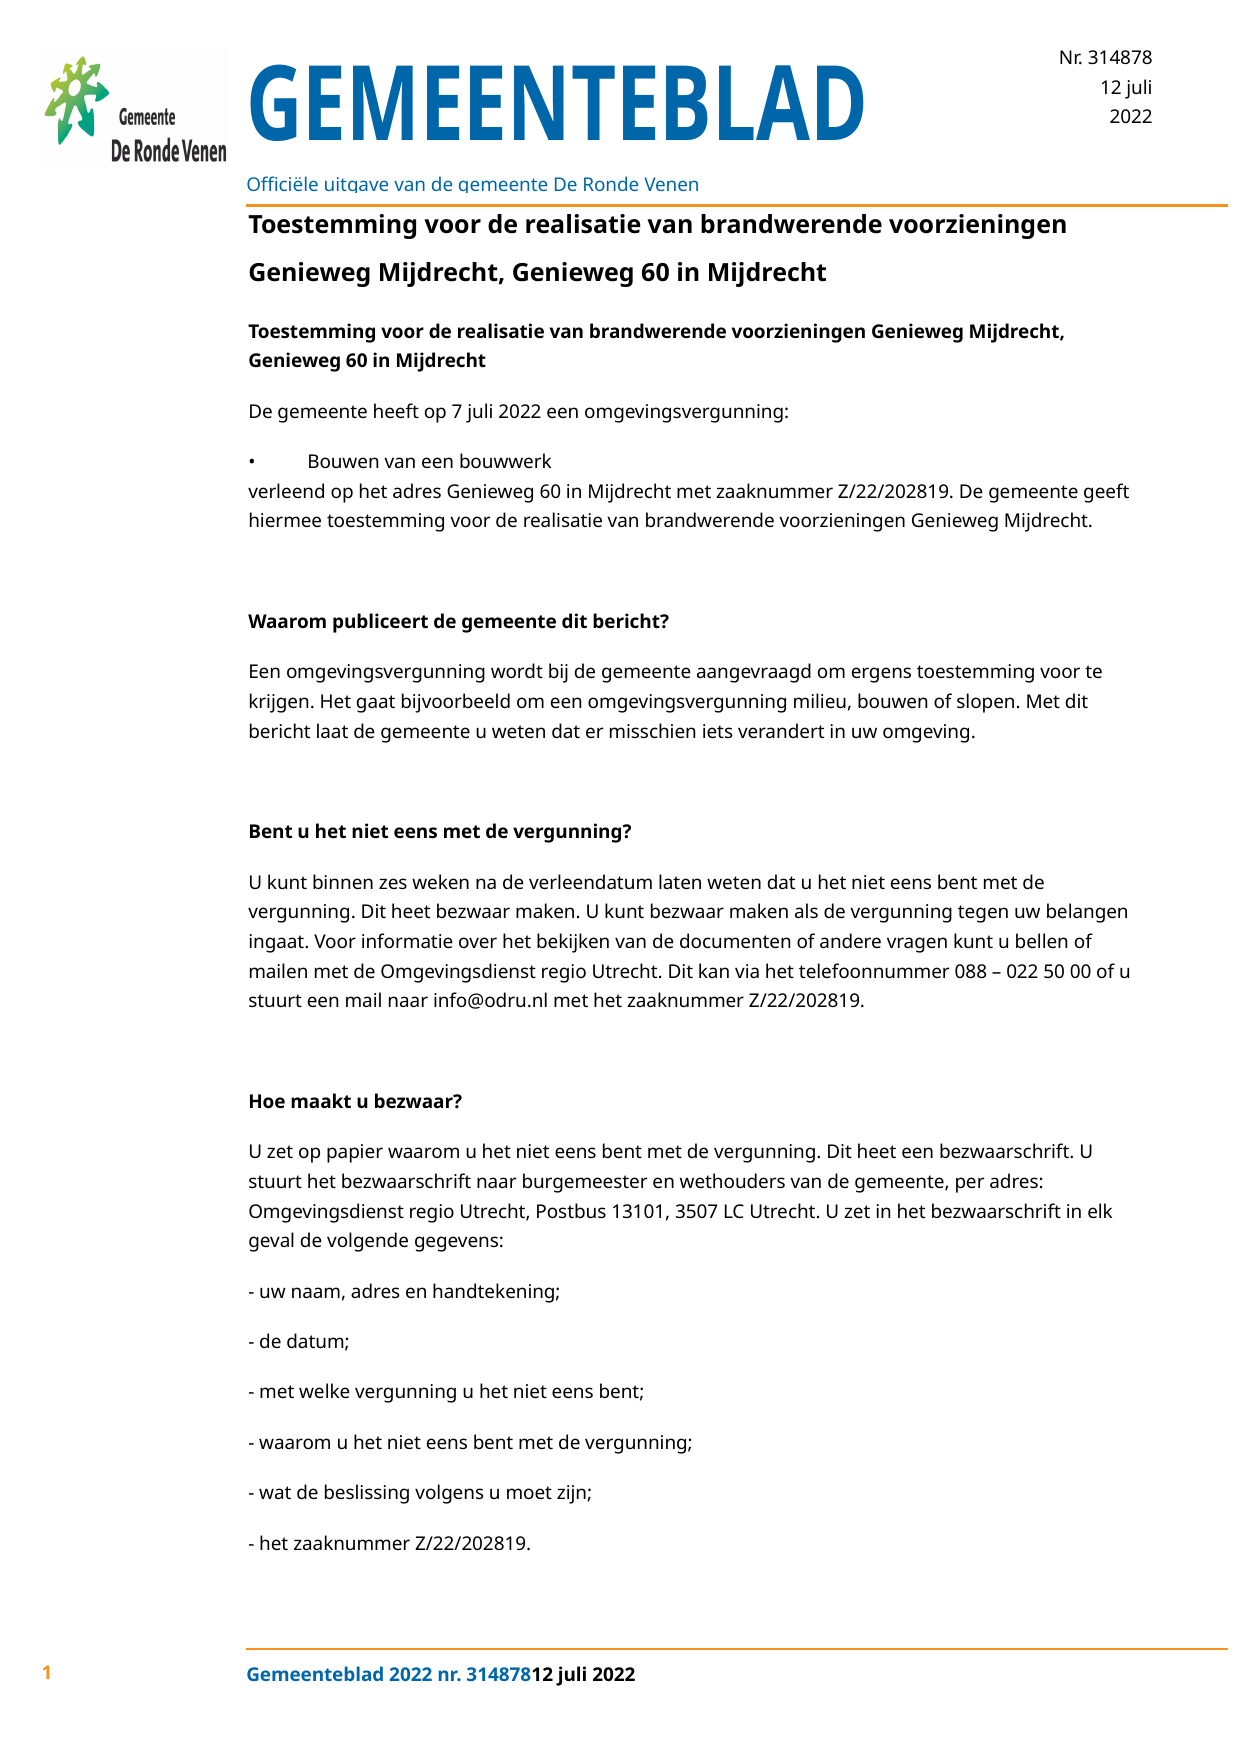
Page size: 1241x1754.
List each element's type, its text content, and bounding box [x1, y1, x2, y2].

text Hoe maakt u bezwaar? [248, 1088, 1152, 1114]
text Bent u het niet eens met de vergunning? [248, 819, 1152, 844]
text - wat de beslissing volgens u moet zijn; [248, 1479, 1152, 1505]
text Toestemming voor de realisatie van brandwerende voorzieningen Genieweg Mijdrecht, Genieweg 60 in Mijdrecht [248, 318, 1152, 373]
text verleend op het adres Genieweg 60 in Mijdrecht met zaaknummer Z/22/202819. De gemeente geeft hiermee toestemming voor de realisatie van brandwerende voorzieningen Genieweg Mijdrecht. [248, 478, 1152, 533]
text - het zaaknummer Z/22/202819. [248, 1530, 1152, 1556]
text U kunt binnen zes weken na de verleendatum laten weten dat u het niet eens bent met de vergunning. Dit heet bezwaar maken. U kunt bezwaar maken als de vergunning tegen uw belangen ingaat. Voor informatie over het bekijken van de documenten of andere vragen kunt u bellen of mailen met de Omgevingsdienst regio Utrecht. Dit kan via het telefoonnummer 088 – 022 50 00 of u stuurt een mail naar info@odru.nl met het zaaknummer Z/22/202819. [248, 869, 1152, 1013]
text Waarom publiceert de gemeente dit bericht? [248, 608, 1152, 634]
text - met welke vergunning u het niet eens bent; [248, 1379, 1152, 1404]
text Een omgevingsvergunning wordt bij de gemeente aangevraagd om ergens toestemming voor te krijgen. Het gaat bijvoorbeeld om een omgevingsvergunning milieu, bouwen of slopen. Met dit bericht laat de gemeente u weten dat er misschien iets verandert in uw omgeving. [248, 659, 1152, 744]
text De gemeente heeft op 7 juli 2022 een omgevingsvergunning: [248, 398, 1152, 424]
text - waarom u het niet eens bent met de vergunning; [248, 1429, 1152, 1455]
text U zet op papier waarom u het niet eens bent met de vergunning. Dit heet een bezwaarschrift. U stuurt het bezwaarschrift naar burgemeester en wethouders van de gemeente, per adres: Omgevingsdienst regio Utrecht, Postbus 13101, 3507 LC Utrecht. U zet in het bezwaarschrift in elk geval de volgende gegevens: [248, 1139, 1152, 1253]
text - de datum; [248, 1328, 1152, 1354]
text Toestemming voor de realisatie van brandwerende voorzieningen Genieweg Mijdrecht, Genieweg 60 in Mijdrecht [248, 207, 1152, 288]
picture [41, 47, 231, 172]
list Bouwen van een bouwwerk [248, 448, 1152, 474]
text - uw naam, adres en handtekening; [248, 1278, 1152, 1304]
